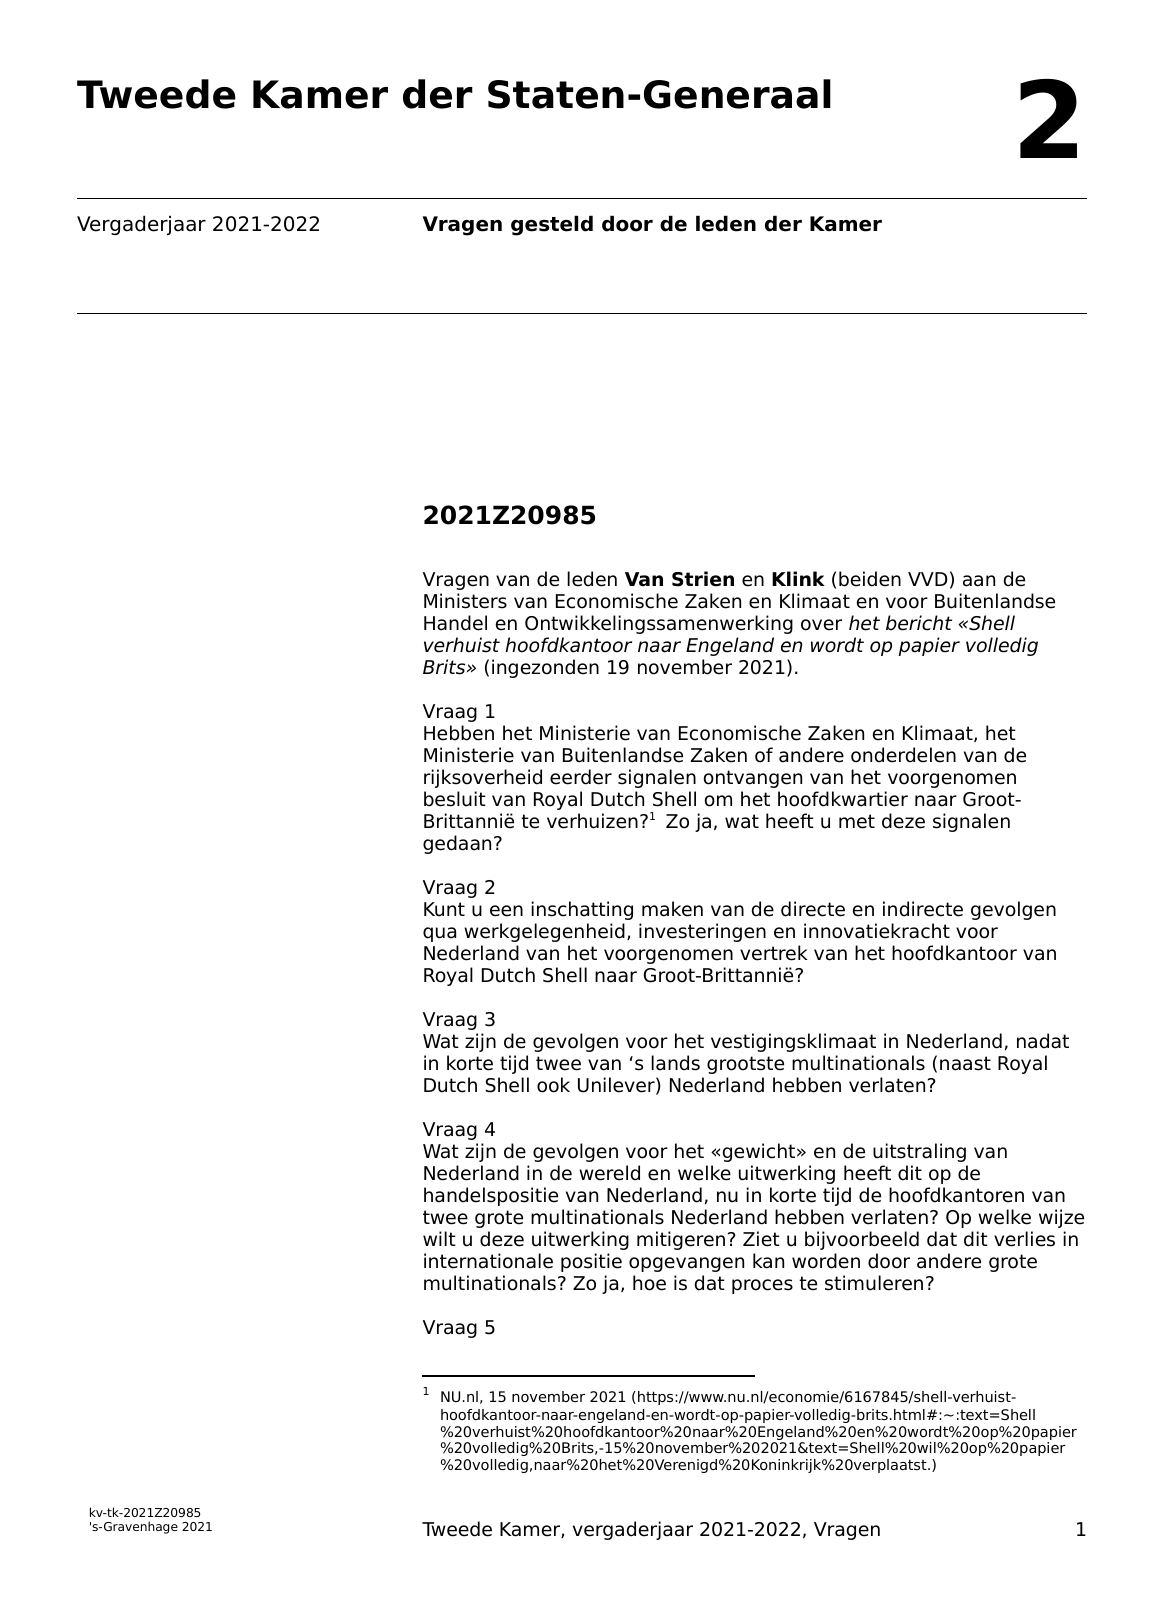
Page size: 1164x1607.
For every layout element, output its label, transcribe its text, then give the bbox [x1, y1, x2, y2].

text NU.nl, 15 november 2021 (https://www.nu.nl/economie/6167845/shell-verhuist-hoofdkantoor-naar-engeland-en-wordt-op-papier-volledig-brits.html#:~:text=Shell%20verhuist%20hoofdkantoor%20naar%20Engeland%20en%20wordt%20op%20papier%20volledig%20Brits,-15%20november%202021&text=Shell%20wil%20op%20papier%20volledig,naar%20het%20Verenigd%20Koninkrijk%20verplaatst.) [422, 1385, 1087, 1474]
text 's-Gravenhage 2021 [88, 1520, 323, 1534]
text Vraag 5 [422, 1317, 1087, 1339]
text Vraag 2 [422, 877, 1087, 899]
text Vraag 4 [422, 1119, 1087, 1141]
text Hebben het Ministerie van Economische Zaken en Klimaat, het Ministerie van Buitenlandse Zaken of andere onderdelen van de rijksoverheid eerder signalen ontvangen van het voorgenomen besluit van Royal Dutch Shell om het hoofdkwartier naar Groot-Brittannië te verhuizen? Zo ja, wat heeft u met deze signalen gedaan? [422, 723, 1087, 855]
text Wat zijn de gevolgen voor het «gewicht» en de uitstraling van Nederland in de wereld en welke uitwerking heeft dit op de handelspositie van Nederland, nu in korte tijd de hoofdkantoren van twee grote multinationals Nederland hebben verlaten? Op welke wijze wilt u deze uitwerking mitigeren? Ziet u bijvoorbeeld dat dit verlies in internationale positie opgevangen kan worden door andere grote multinationals? Zo ja, hoe is dat proces te stimuleren? [422, 1141, 1087, 1295]
table_header 2 [886, 59, 1087, 198]
text Wat zijn de gevolgen voor het vestigingsklimaat in Nederland, nadat in korte tijd twee van ‘s lands grootste multinationals (naast Royal Dutch Shell ook Unilever) Nederland hebben verlaten? [422, 1031, 1087, 1097]
text 2021Z20985 [422, 501, 1087, 531]
table_cell Vragen gesteld door de leden der Kamer [422, 199, 1087, 313]
text Vragen van de leden Van Strien en Klink (beiden VVD) aan de Ministers van Economische Zaken en Klimaat en voor Buitenlandse Handel en Ontwikkelingssamenwerking over het bericht «Shell verhuist hoofdkantoor naar Engeland en wordt op papier volledig Brits» (ingezonden 19 november 2021). [422, 569, 1087, 679]
text Kunt u een inschatting maken van de directe en indirecte gevolgen qua werkgelegenheid, investeringen en innovatiekracht voor Nederland van het voorgenomen vertrek van het hoofdkantoor van Royal Dutch Shell naar Groot-Brittannië? [422, 899, 1087, 987]
table_header Tweede Kamer der Staten-Generaal [77, 59, 886, 198]
table_cell Vergaderjaar 2021-2022 [77, 199, 422, 313]
text Vraag 1 [422, 701, 1087, 723]
text Vraag 3 [422, 1009, 1087, 1031]
text kv-tk-2021Z20985 [88, 1506, 323, 1520]
